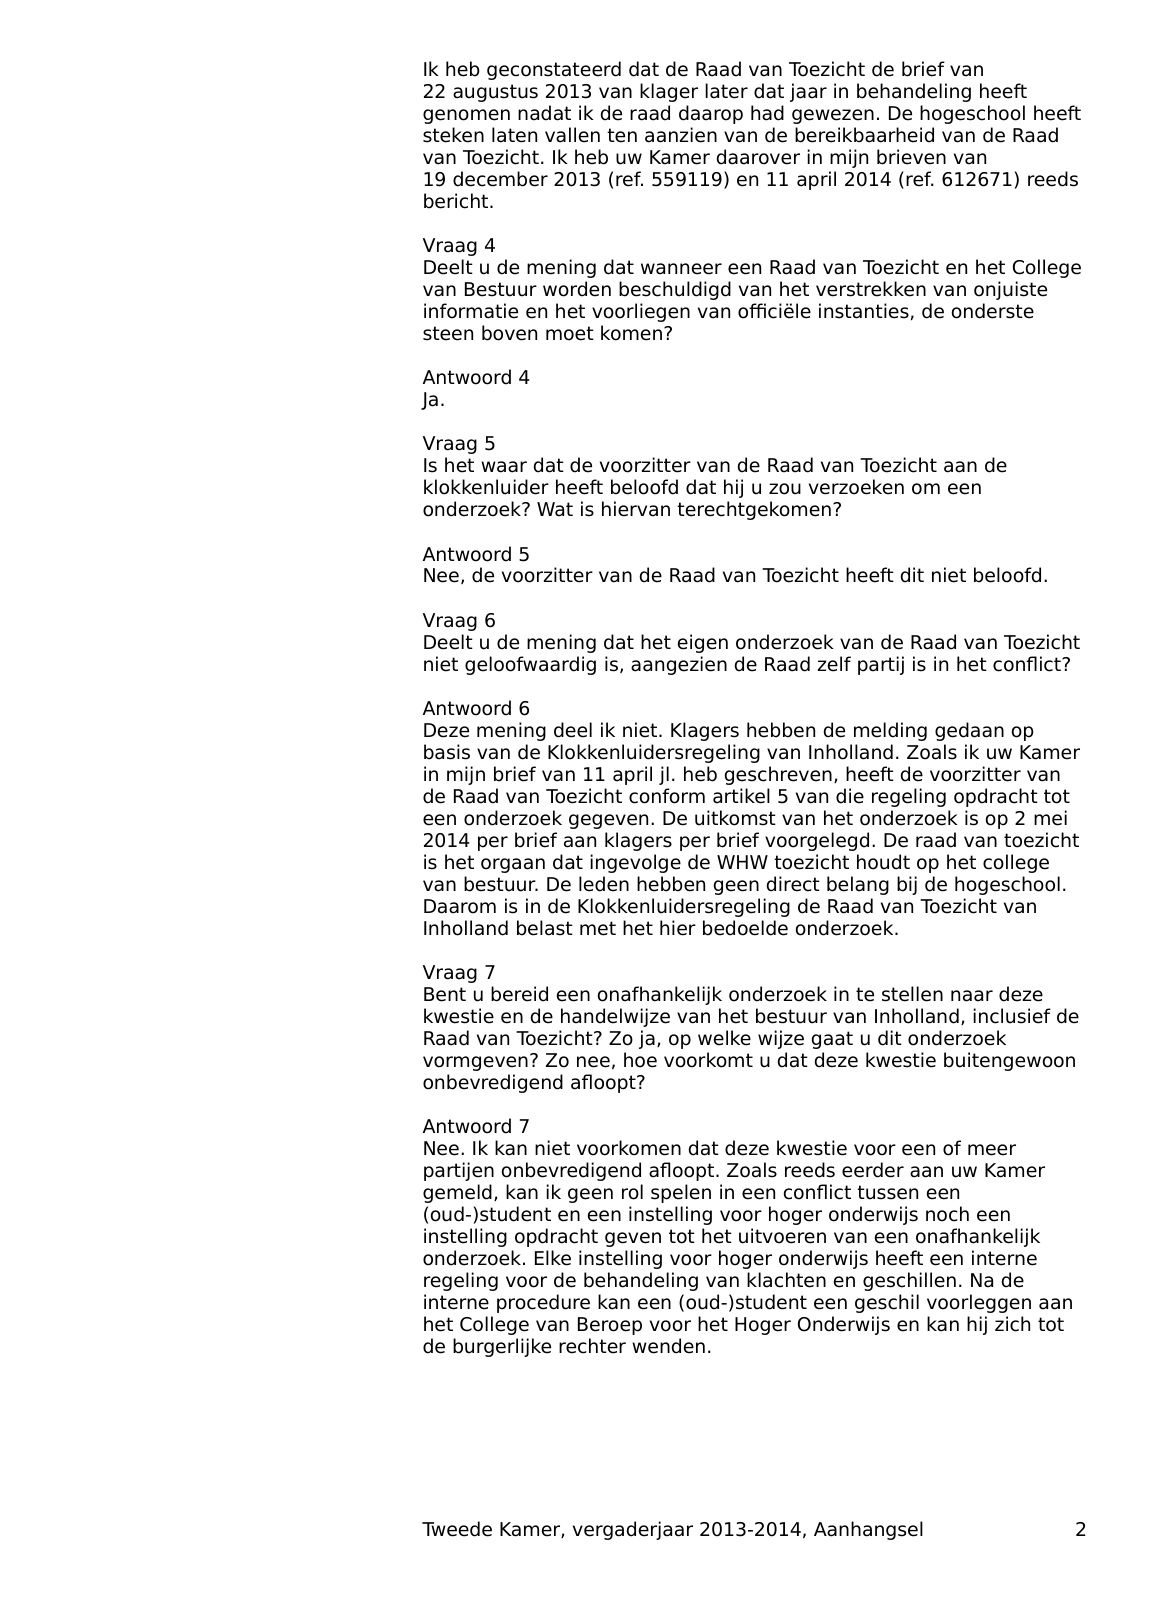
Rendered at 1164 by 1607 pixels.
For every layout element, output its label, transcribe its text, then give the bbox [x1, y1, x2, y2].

text Antwoord 7 [422, 1116, 1087, 1138]
text Ja. [422, 389, 1087, 411]
text Nee. Ik kan niet voorkomen dat deze kwestie voor een of meer partijen onbevredigend afloopt. Zoals reeds eerder aan uw Kamer gemeld, kan ik geen rol spelen in een conflict tussen een (oud-)student en een instelling voor hoger onderwijs noch een instelling opdracht geven tot het uitvoeren van een onafhankelijk onderzoek. Elke instelling voor hoger onderwijs heeft een interne regeling voor de behandeling van klachten en geschillen. Na de interne procedure kan een (oud-)student een geschil voorleggen aan het College van Beroep voor het Hoger Onderwijs en kan hij zich tot de burgerlijke rechter wenden. [422, 1138, 1087, 1357]
text Ik heb geconstateerd dat de Raad van Toezicht de brief van 22 augustus 2013 van klager later dat jaar in behandeling heeft genomen nadat ik de raad daarop had gewezen. De hogeschool heeft steken laten vallen ten aanzien van de bereikbaarheid van de Raad van Toezicht. Ik heb uw Kamer daarover in mijn brieven van 19 december 2013 (ref. 559119) en 11 april 2014 (ref. 612671) reeds bericht. [422, 59, 1087, 213]
text Vraag 4 [422, 235, 1087, 257]
text Antwoord 4 [422, 367, 1087, 389]
text Vraag 7 [422, 962, 1087, 984]
text Bent u bereid een onafhankelijk onderzoek in te stellen naar deze kwestie en de handelwijze van het bestuur van Inholland, inclusief de Raad van Toezicht? Zo ja, op welke wijze gaat u dit onderzoek vormgeven? Zo nee, hoe voorkomt u dat deze kwestie buitengewoon onbevredigend afloopt? [422, 984, 1087, 1093]
text Vraag 5 [422, 433, 1087, 455]
text Vraag 6 [422, 609, 1087, 632]
text Deelt u de mening dat wanneer een Raad van Toezicht en het College van Bestuur worden beschuldigd van het verstrekken van onjuiste informatie en het voorliegen van officiële instanties, de onderste steen boven moet komen? [422, 257, 1087, 345]
text Nee, de voorzitter van de Raad van Toezicht heeft dit niet beloofd. [422, 565, 1087, 587]
text Deelt u de mening dat het eigen onderzoek van de Raad van Toezicht niet geloofwaardig is, aangezien de Raad zelf partij is in het conflict? [422, 632, 1087, 676]
text Antwoord 6 [422, 698, 1087, 720]
text Antwoord 5 [422, 543, 1087, 565]
text Deze mening deel ik niet. Klagers hebben de melding gedaan op basis van de Klokkenluidersregeling van Inholland. Zoals ik uw Kamer in mijn brief van 11 april jl. heb geschreven, heeft de voorzitter van de Raad van Toezicht conform artikel 5 van die regeling opdracht tot een onderzoek gegeven. De uitkomst van het onderzoek is op 2 mei 2014 per brief aan klagers per brief voorgelegd. De raad van toezicht is het orgaan dat ingevolge de WHW toezicht houdt op het college van bestuur. De leden hebben geen direct belang bij de hogeschool. Daarom is in de Klokkenluidersregeling de Raad van Toezicht van Inholland belast met het hier bedoelde onderzoek. [422, 720, 1087, 939]
text Is het waar dat de voorzitter van de Raad van Toezicht aan de klokkenluider heeft beloofd dat hij u zou verzoeken om een onderzoek? Wat is hiervan terechtgekomen? [422, 455, 1087, 521]
